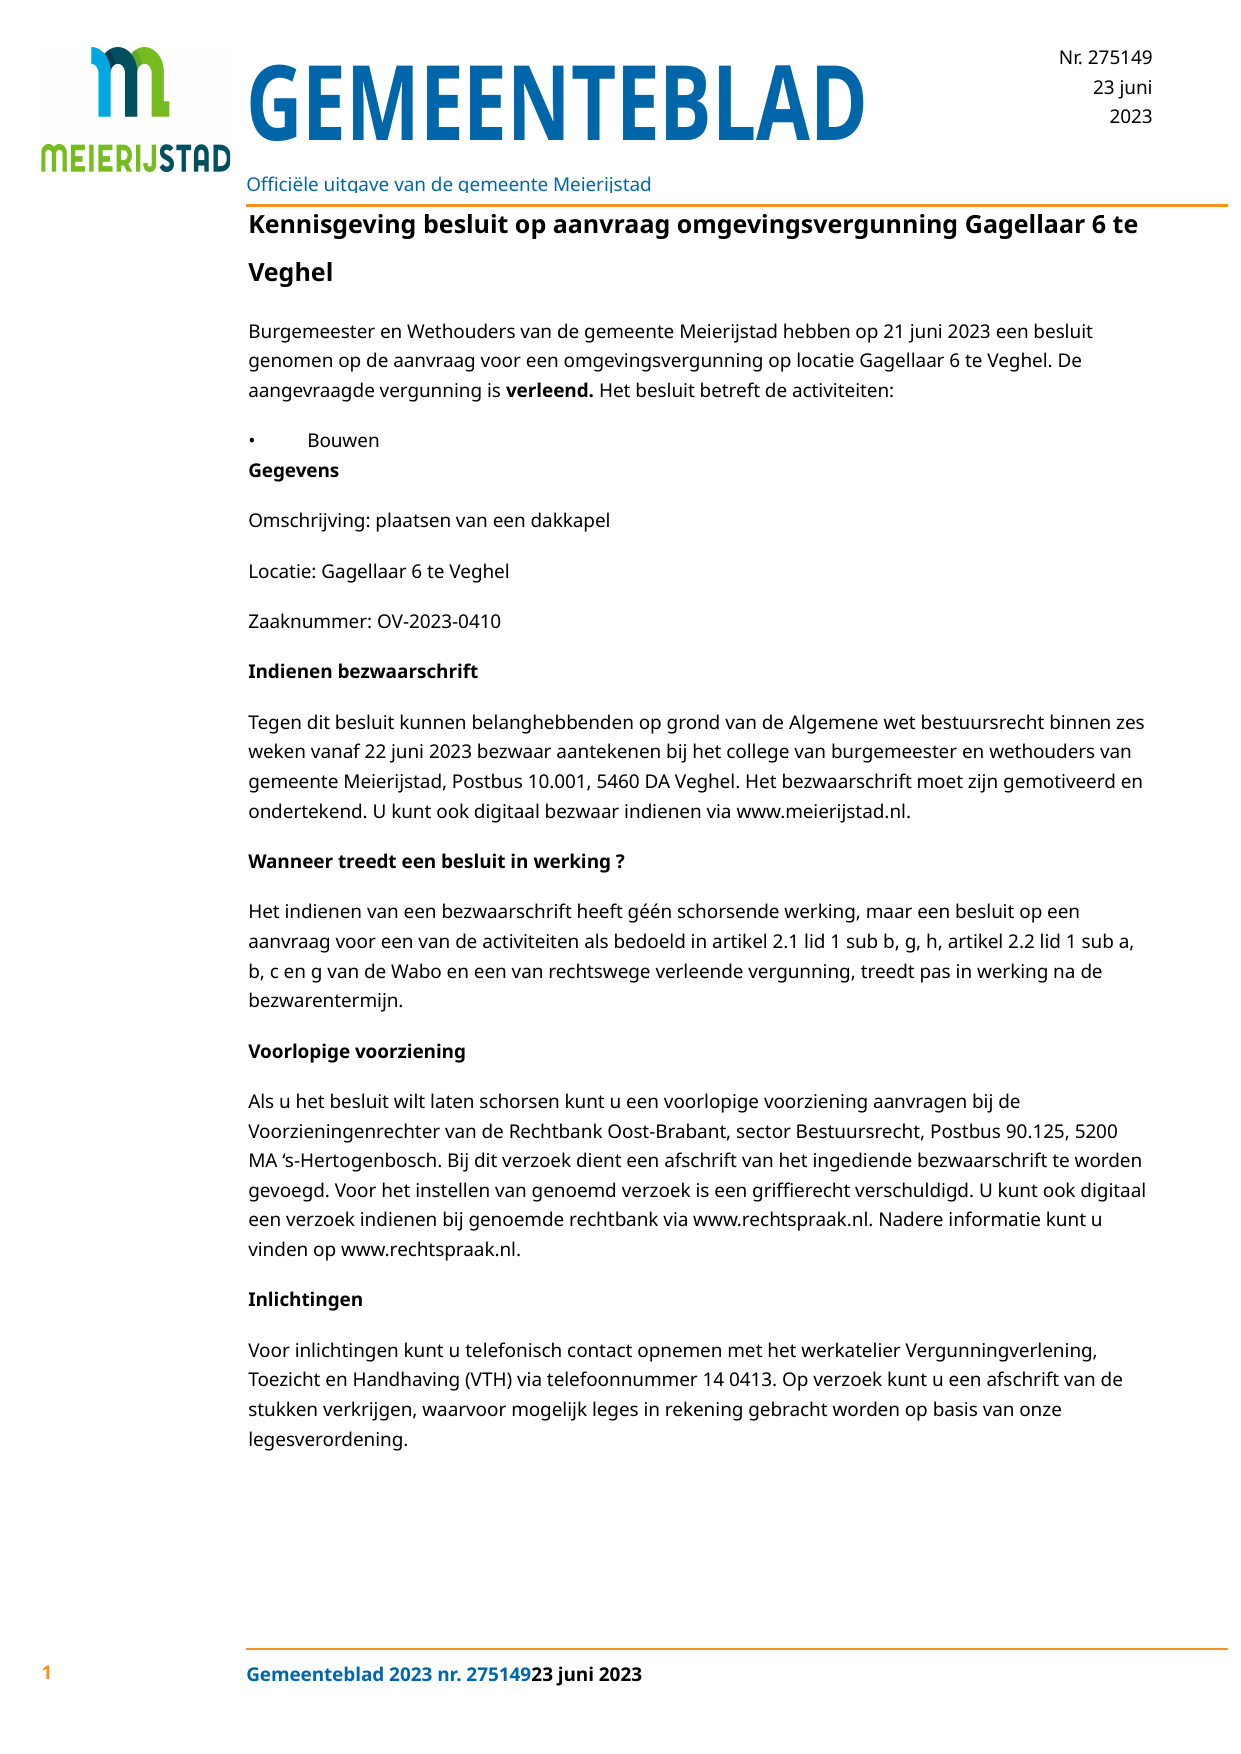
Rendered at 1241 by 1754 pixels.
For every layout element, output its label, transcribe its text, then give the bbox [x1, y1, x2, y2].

text Wanneer treedt een besluit in werking ? [248, 848, 1152, 874]
text Voorlopige voorziening [248, 1038, 1152, 1064]
text Gegevens [248, 457, 1152, 483]
text Burgemeester en Wethouders van de gemeente Meierijstad hebben op 21 juni 2023 een besluit genomen op de aanvraag voor een omgevingsvergunning op locatie Gagellaar 6 te Veghel. De aangevraagde vergunning is verleend. Het besluit betreft de activiteiten: [248, 318, 1152, 403]
text Zaaknummer: OV-2023-0410 [248, 608, 1152, 634]
text Indienen bezwaarschrift [248, 659, 1152, 684]
list Bouwen [248, 427, 1152, 453]
text Locatie: Gagellaar 6 te Veghel [248, 558, 1152, 584]
picture [41, 47, 231, 172]
text Tegen dit besluit kunnen belanghebbenden op grond van de Algemene wet bestuursrecht binnen zes weken vanaf 22 juni 2023 bezwaar aantekenen bij het college van burgemeester en wethouders van gemeente Meierijstad, Postbus 10.001, 5460 DA Veghel. Het bezwaarschrift moet zijn gemotiveerd en ondertekend. U kunt ook digitaal bezwaar indienen via www.meierijstad.nl. [248, 709, 1152, 824]
text Voor inlichtingen kunt u telefonisch contact opnemen met het werkatelier Vergunningverlening, Toezicht en Handhaving (VTH) via telefoonnummer 14 0413. Op verzoek kunt u een afschrift van de stukken verkrijgen, waarvoor mogelijk leges in rekening gebracht worden op basis van onze legesverordening. [248, 1337, 1152, 1452]
text Omschrijving: plaatsen van een dakkapel [248, 507, 1152, 533]
text Het indienen van een bezwaarschrift heeft géén schorsende werking, maar een besluit op een aanvraag voor een van de activiteiten als bedoeld in artikel 2.1 lid 1 sub b, g, h, artikel 2.2 lid 1 sub a, b, c en g van de Wabo en een van rechtswege verleende vergunning, treedt pas in werking na de bezwarentermijn. [248, 899, 1152, 1013]
text Kennisgeving besluit op aanvraag omgevingsvergunning Gagellaar 6 te Veghel [248, 207, 1152, 288]
text Inlichtingen [248, 1287, 1152, 1312]
text Als u het besluit wilt laten schorsen kunt u een voorlopige voorziening aanvragen bij de Voorzieningenrechter van de Rechtbank Oost-Brabant, sector Bestuursrecht, Postbus 90.125, 5200 MA ‘s-Hertogenbosch. Bij dit verzoek dient een afschrift van het ingediende bezwaarschrift te worden gevoegd. Voor het instellen van genoemd verzoek is een griffierecht verschuldigd. U kunt ook digitaal een verzoek indienen bij genoemde rechtbank via www.rechtspraak.nl. Nadere informatie kunt u vinden op www.rechtspraak.nl. [248, 1088, 1152, 1262]
